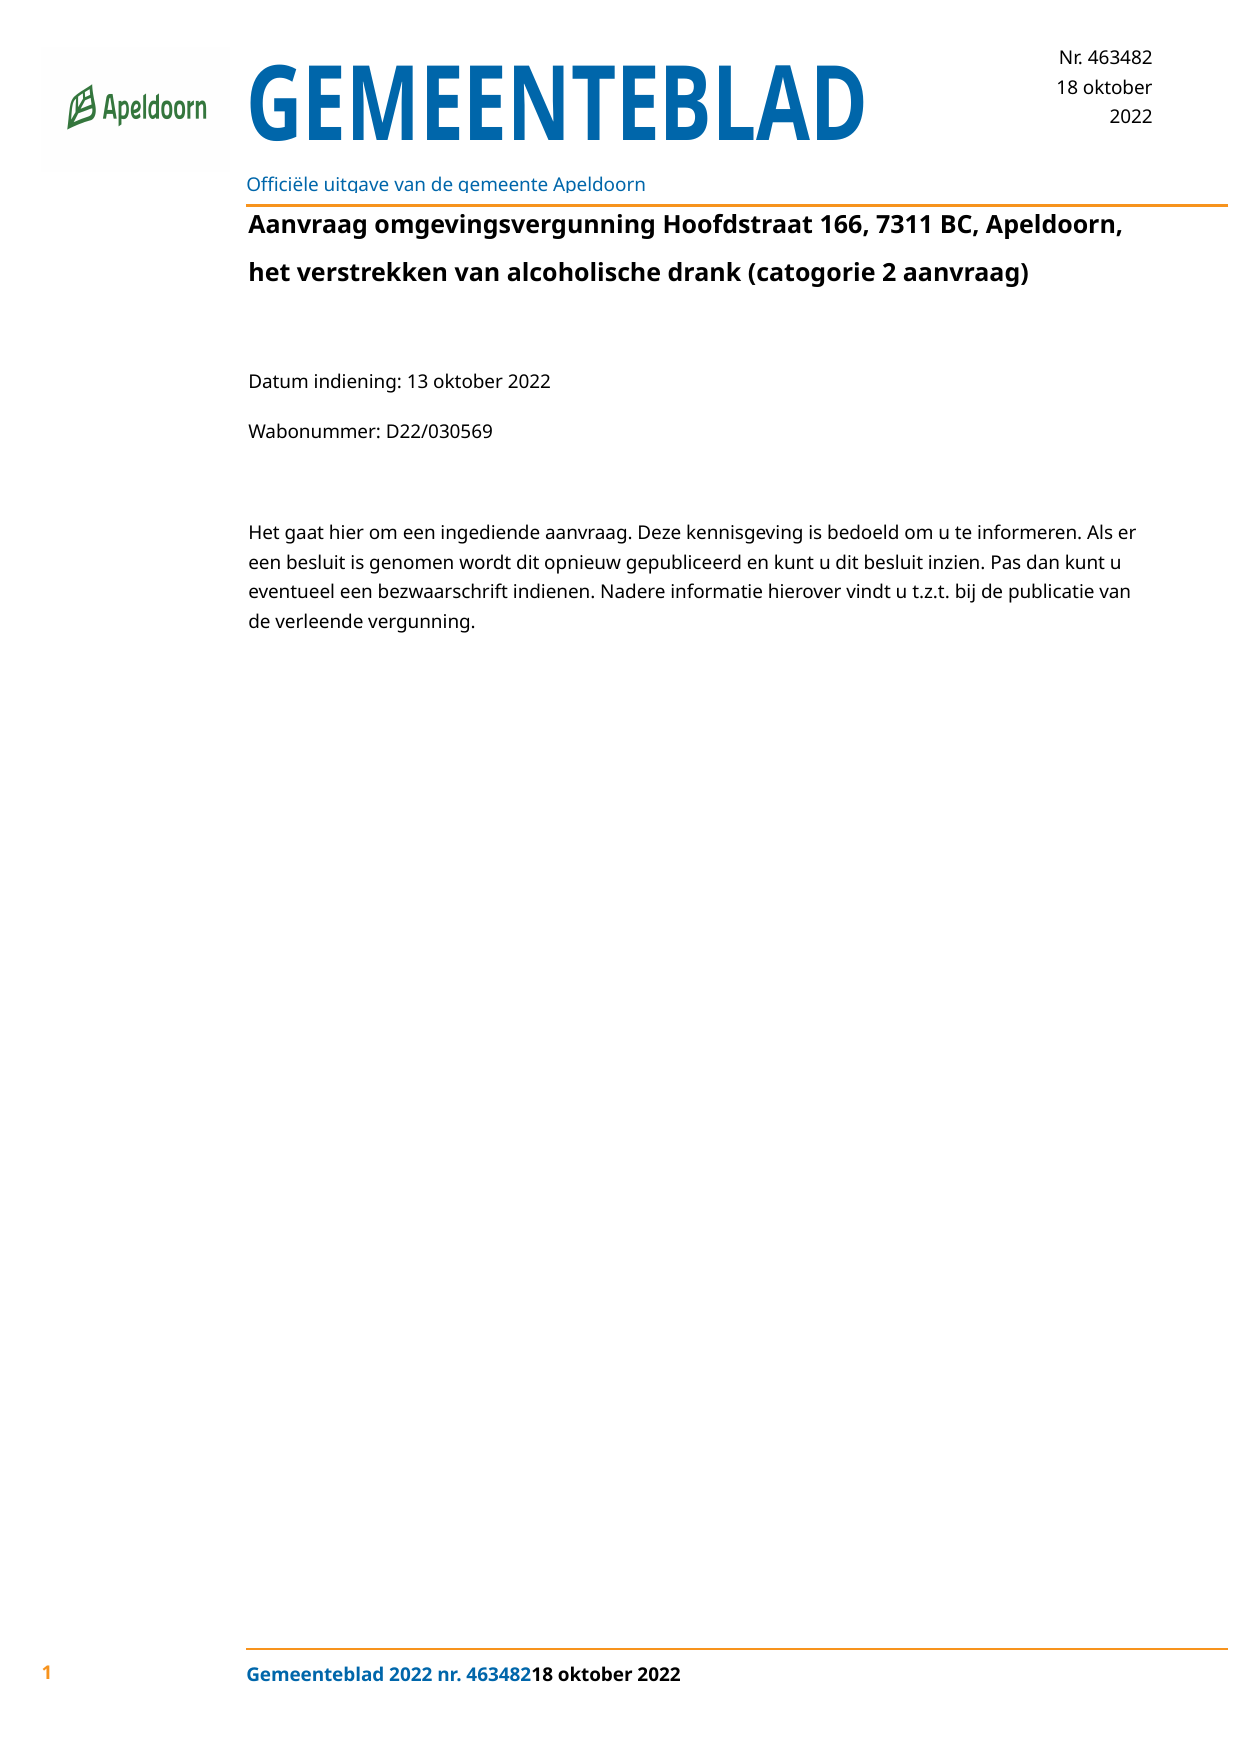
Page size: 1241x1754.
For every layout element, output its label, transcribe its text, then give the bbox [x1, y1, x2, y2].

text Aanvraag omgevingsvergunning Hoofdstraat 166, 7311 BC, Apeldoorn, het verstrekken van alcoholische drank (catogorie 2 aanvraag) [248, 207, 1152, 288]
picture [41, 47, 231, 172]
text Het gaat hier om een ingediende aanvraag. Deze kennisgeving is bedoeld om u te informeren. Als er een besluit is genomen wordt dit opnieuw gepubliceerd en kunt u dit besluit inzien. Pas dan kunt u eventueel een bezwaarschrift indienen. Nadere informatie hierover vindt u t.z.t. bij de publicatie van de verleende vergunning. [248, 519, 1152, 634]
text Wabonummer: D22/030569 [248, 419, 1152, 444]
text Datum indiening: 13 oktober 2022 [248, 368, 1152, 394]
